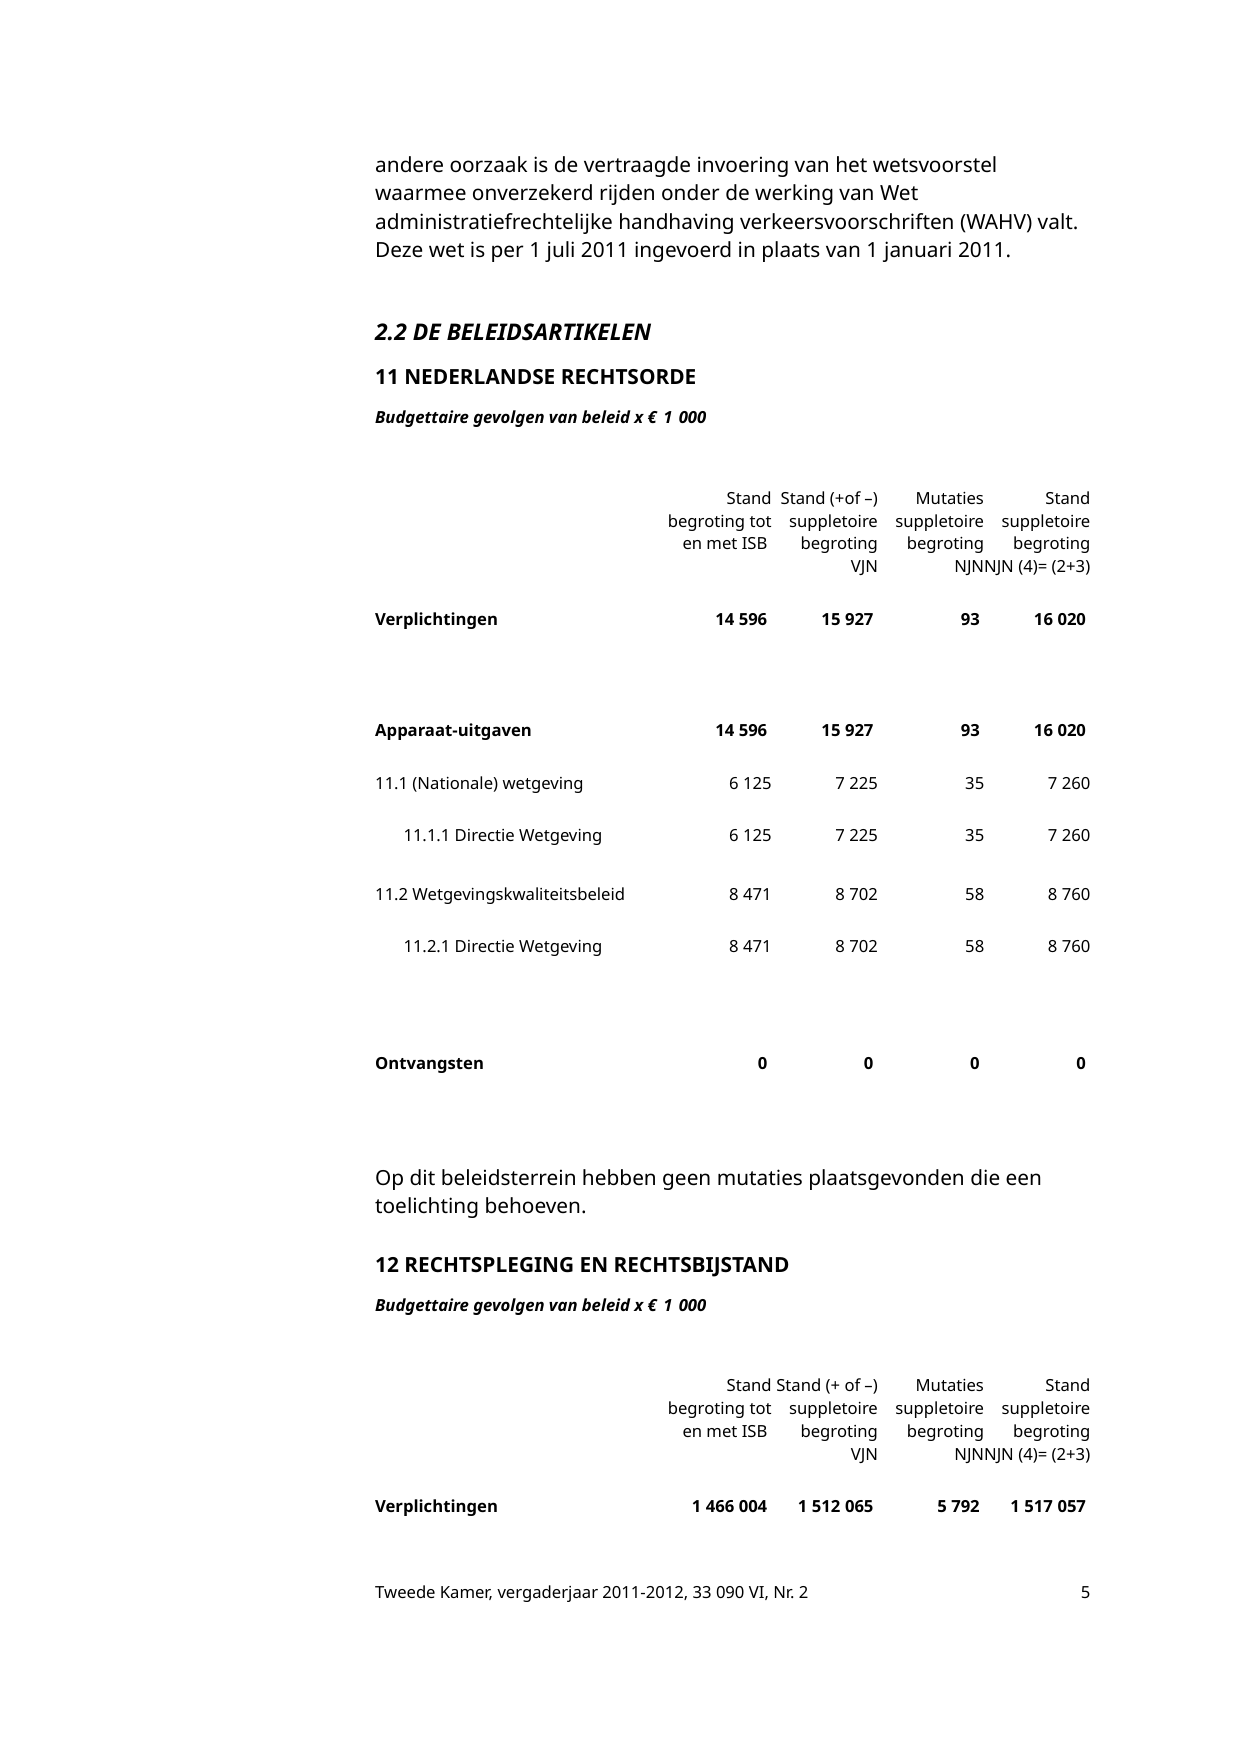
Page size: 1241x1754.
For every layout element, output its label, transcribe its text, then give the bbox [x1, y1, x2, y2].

table_cell 0 [771, 1052, 878, 1105]
table_header [375, 1374, 403, 1495]
table_header [375, 487, 403, 607]
table_cell 93 [878, 608, 984, 660]
table_cell [984, 994, 1090, 1052]
text Budgettaire gevolgen van beleid x € 1 000 [375, 1293, 1090, 1316]
table_cell [665, 660, 771, 718]
table_cell 8 471 [665, 883, 771, 935]
table_cell [771, 660, 878, 718]
table_cell 6 125 [665, 824, 771, 882]
text 12 RECHTSPLEGING EN RECHTSBIJSTAND [375, 1250, 1090, 1278]
table_header Stand begroting tot en met ISB [665, 487, 771, 607]
table_cell 16 020 [984, 719, 1090, 771]
table_header Stand suppletoire begroting NJN (4)= (2+3) [984, 1374, 1090, 1495]
table_cell [665, 994, 771, 1052]
text Op dit beleidsterrein hebben geen mutaties plaatsgevonden die een toelichting behoeven. [375, 1163, 1090, 1220]
table_cell 8 471 [665, 935, 771, 993]
table_cell [375, 824, 403, 882]
table_cell 11.1 (Nationale) wetgeving [375, 771, 665, 824]
table_cell 7 260 [984, 824, 1090, 882]
table_cell 8 702 [771, 883, 878, 935]
table_cell 0 [984, 1052, 1090, 1105]
table_cell 35 [878, 771, 984, 824]
table_cell 14 596 [665, 608, 771, 660]
table_cell 7 225 [771, 824, 878, 882]
table_cell [878, 994, 984, 1052]
table_cell 1 517 057 [984, 1495, 1090, 1518]
table_cell 0 [878, 1052, 984, 1105]
table_cell [375, 660, 403, 718]
table_cell [403, 660, 665, 718]
table_cell 6 125 [665, 771, 771, 824]
table_cell 7 225 [771, 771, 878, 824]
table_header [403, 1374, 665, 1495]
table_cell 58 [878, 883, 984, 935]
table_cell 15 927 [771, 719, 878, 771]
table_header Stand (+of –) suppletoire begroting VJN [771, 487, 878, 607]
table_cell 7 260 [984, 771, 1090, 824]
table_header Stand suppletoire begroting NJN (4)= (2+3) [984, 487, 1090, 607]
text andere oorzaak is de vertraagde invoering van het wetsvoorstel waarmee onverzekerd rijden onder de werking van Wet administratiefrechtelijke handhaving verkeersvoorschriften (WAHV) valt. Deze wet is per 1 juli 2011 ingevoerd in plaats van 1 januari 2011. [375, 150, 1090, 264]
table_cell 8 702 [771, 935, 878, 993]
text 11 NEDERLANDSE RECHTSORDE [375, 362, 1090, 391]
table_cell Apparaat-uitgaven [375, 719, 665, 771]
table_cell 35 [878, 824, 984, 882]
table_cell [984, 660, 1090, 718]
table_header Mutaties suppletoire begroting NJN [878, 1374, 984, 1495]
table_cell 8 760 [984, 883, 1090, 935]
table_cell 16 020 [984, 608, 1090, 660]
table_cell 8 760 [984, 935, 1090, 993]
table_cell [403, 994, 665, 1052]
table_cell 0 [665, 1052, 771, 1105]
table_cell 14 596 [665, 719, 771, 771]
table_cell [878, 660, 984, 718]
table_cell [375, 935, 403, 993]
table_cell Verplichtingen [375, 1495, 665, 1518]
table_cell 5 792 [878, 1495, 984, 1518]
table_header Mutaties suppletoire begroting NJN [878, 487, 984, 607]
table_cell 15 927 [771, 608, 878, 660]
table_cell [771, 994, 878, 1052]
table_header Stand begroting tot en met ISB [665, 1374, 771, 1495]
table_header Stand (+ of –) suppletoire begroting VJN [771, 1374, 878, 1495]
subtitle 2.2 DE BELEIDSARTIKELEN [375, 316, 1090, 347]
table_cell 1 512 065 [771, 1495, 878, 1518]
table_cell 93 [878, 719, 984, 771]
table_cell 11.1.1 Directie Wetgeving [403, 824, 665, 882]
table_cell Ontvangsten [375, 1052, 665, 1105]
table_header [403, 487, 665, 607]
table_cell Verplichtingen [375, 608, 665, 660]
table_cell 11.2 Wetgevingskwaliteitsbeleid [375, 883, 665, 935]
text Budgettaire gevolgen van beleid x € 1 000 [375, 406, 1090, 429]
table_cell 58 [878, 935, 984, 993]
table_cell 11.2.1 Directie Wetgeving [403, 935, 665, 993]
table_cell 1 466 004 [665, 1495, 771, 1518]
table_cell [375, 994, 403, 1052]
